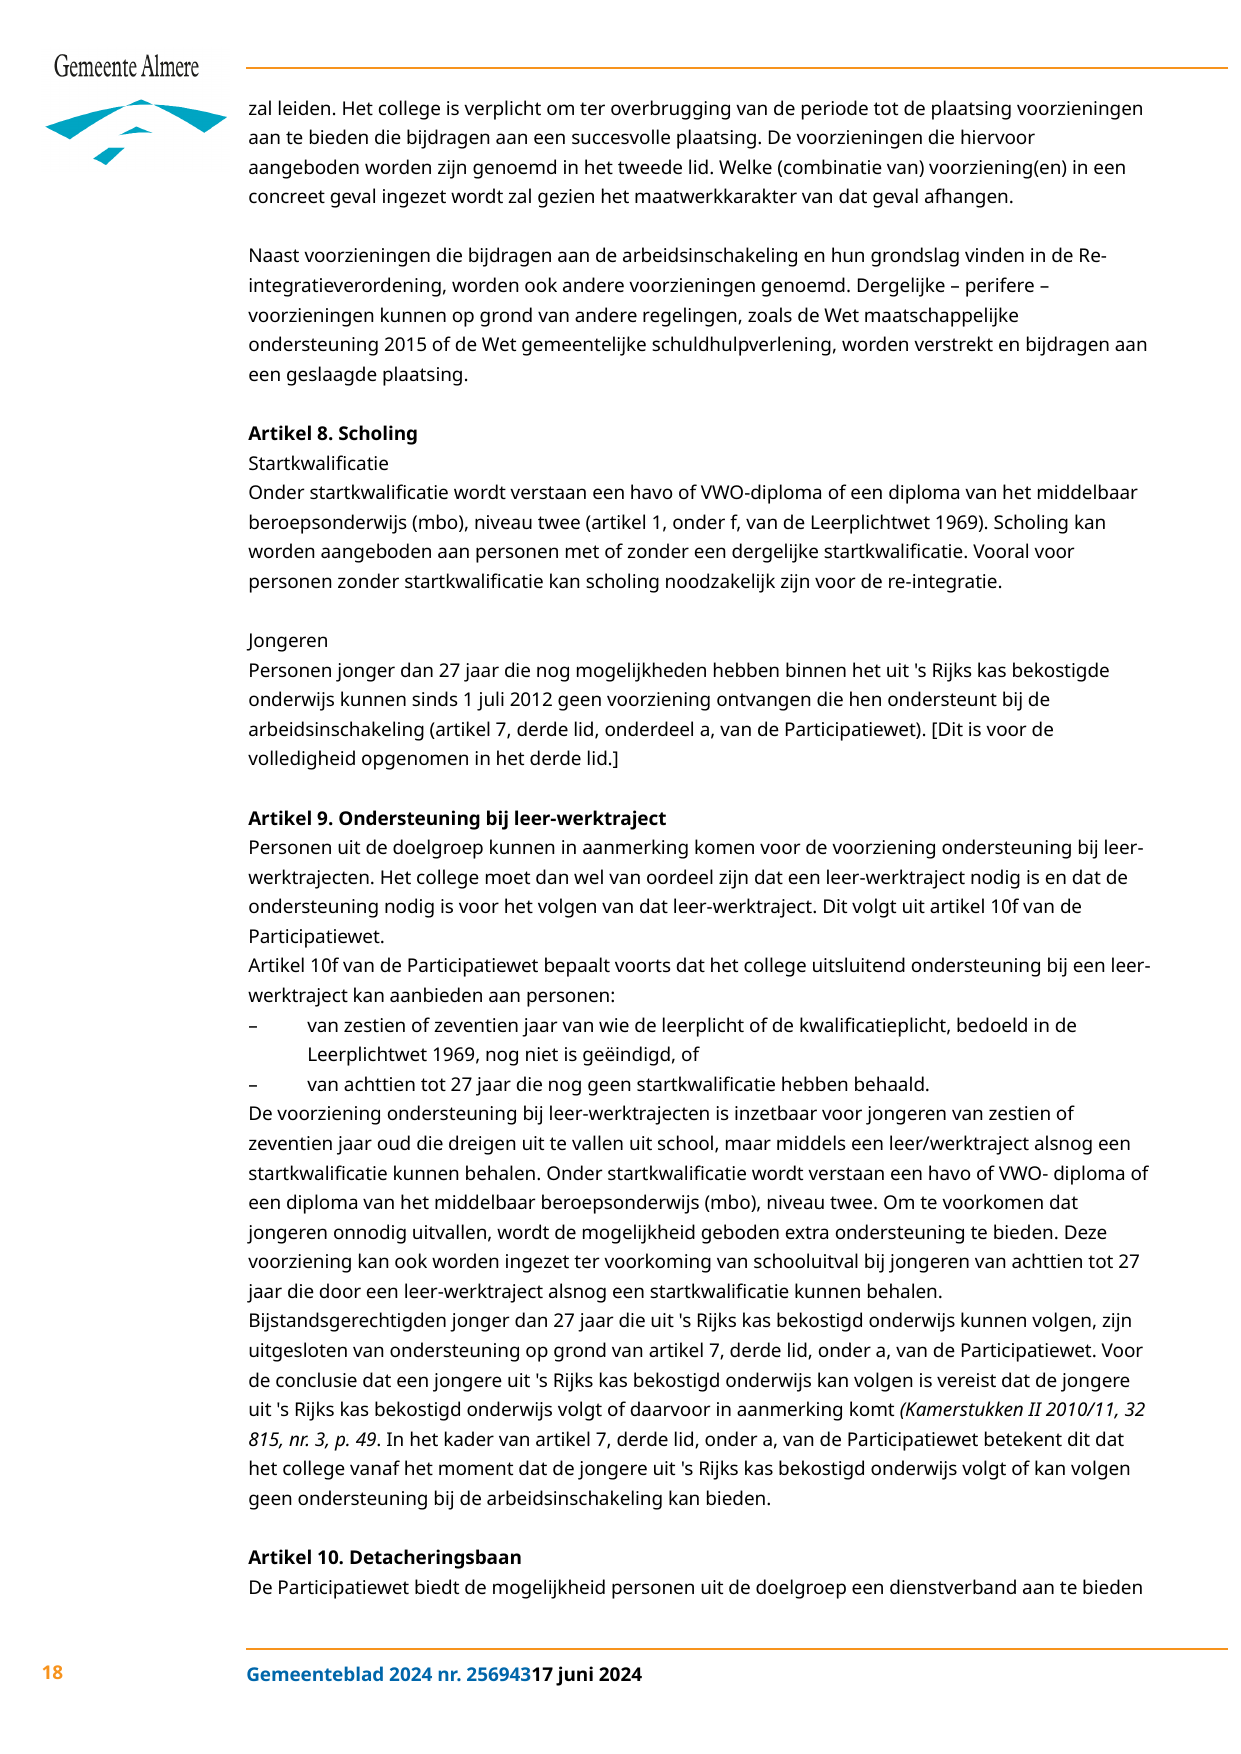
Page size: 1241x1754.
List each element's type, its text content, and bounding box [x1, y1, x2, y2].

text Startkwalificatie [248, 450, 1152, 476]
picture [41, 47, 231, 172]
text De voorziening ondersteuning bij leer-werktrajecten is inzetbaar voor jongeren van zestien of zeventien jaar oud die dreigen uit te vallen uit school, maar middels een leer/werktraject alsnog een startkwalificatie kunnen behalen. Onder startkwalificatie wordt verstaan een havo of VWO- diploma of een diploma van het middelbaar beroepsonderwijs (mbo), niveau twee. Om te voorkomen dat jongeren onnodig uitvallen, wordt de mogelijkheid geboden extra ondersteuning te bieden. Deze voorziening kan ook worden ingezet ter voorkoming van schooluitval bij jongeren van achttien tot 27 jaar die door een leer-werktraject alsnog een startkwalificatie kunnen behalen. [248, 1101, 1152, 1304]
text Bijstandsgerechtigden jonger dan 27 jaar die uit 's Rijks kas bekostigd onderwijs kunnen volgen, zijn uitgesloten van ondersteuning op grond van artikel 7, derde lid, onder a, van de Participatiewet. Voor de conclusie dat een jongere uit 's Rijks kas bekostigd onderwijs kan volgen is vereist dat de jongere uit 's Rijks kas bekostigd onderwijs volgt of daarvoor in aanmerking komt (Kamerstukken II 2010/11, 32 815, nr. 3, p. 49. In het kader van artikel 7, derde lid, onder a, van de Participatiewet betekent dit dat het college vanaf het moment dat de jongere uit 's Rijks kas bekostigd onderwijs volgt of kan volgen geen ondersteuning bij de arbeidsinschakeling kan bieden. [248, 1308, 1152, 1511]
text De Participatiewet biedt de mogelijkheid personen uit de doelgroep een dienstverband aan te bieden [248, 1574, 1152, 1600]
text Jongeren [248, 627, 1152, 653]
text Artikel 10f van de Participatiewet bepaalt voorts dat het college uitsluitend ondersteuning bij een leer-werktraject kan aanbieden aan personen: [248, 953, 1152, 1008]
list van zestien of zeventien jaar van wie de leerplicht of de kwalificatieplicht, bedoeld in de Leerplichtwet 1969, nog niet is geëindigd, of [248, 1012, 1152, 1067]
list van achttien tot 27 jaar die nog geen startkwalificatie hebben behaald. [248, 1071, 1152, 1097]
text Artikel 9. Ondersteuning bij leer-werktraject [248, 805, 1152, 831]
text Artikel 10. Detacheringsbaan [248, 1544, 1152, 1570]
text Artikel 8. Scholing [248, 420, 1152, 446]
text zal leiden. Het college is verplicht om ter overbrugging van de periode tot de plaatsing voorzieningen aan te bieden die bijdragen aan een succesvolle plaatsing. De voorzieningen die hiervoor aangeboden worden zijn genoemd in het tweede lid. Welke (combinatie van) voorziening(en) in een concreet geval ingezet wordt zal gezien het maatwerkkarakter van dat geval afhangen. [248, 95, 1152, 209]
text Personen jonger dan 27 jaar die nog mogelijkheden hebben binnen het uit 's Rijks kas bekostigde onderwijs kunnen sinds 1 juli 2012 geen voorziening ontvangen die hen ondersteunt bij de arbeidsinschakeling (artikel 7, derde lid, onderdeel a, van de Participatiewet). [Dit is voor de volledigheid opgenomen in het derde lid.] [248, 657, 1152, 771]
text Onder startkwalificatie wordt verstaan een havo of VWO-diploma of een diploma van het middelbaar beroepsonderwijs (mbo), niveau twee (artikel 1, onder f, van de Leerplichtwet 1969). Scholing kan worden aangeboden aan personen met of zonder een dergelijke startkwalificatie. Vooral voor personen zonder startkwalificatie kan scholing noodzakelijk zijn voor de re-integratie. [248, 479, 1152, 594]
text Personen uit de doelgroep kunnen in aanmerking komen voor de voorziening ondersteuning bij leer-werktrajecten. Het college moet dan wel van oordeel zijn dat een leer-werktraject nodig is en dat de ondersteuning nodig is voor het volgen van dat leer-werktraject. Dit volgt uit artikel 10f van de Participatiewet. [248, 834, 1152, 949]
text Naast voorzieningen die bijdragen aan de arbeidsinschakeling en hun grondslag vinden in de Re-integratieverordening, worden ook andere voorzieningen genoemd. Dergelijke – perifere – voorzieningen kunnen op grond van andere regelingen, zoals de Wet maatschappelijke ondersteuning 2015 of de Wet gemeentelijke schuldhulpverlening, worden verstrekt en bijdragen aan een geslaagde plaatsing. [248, 243, 1152, 387]
